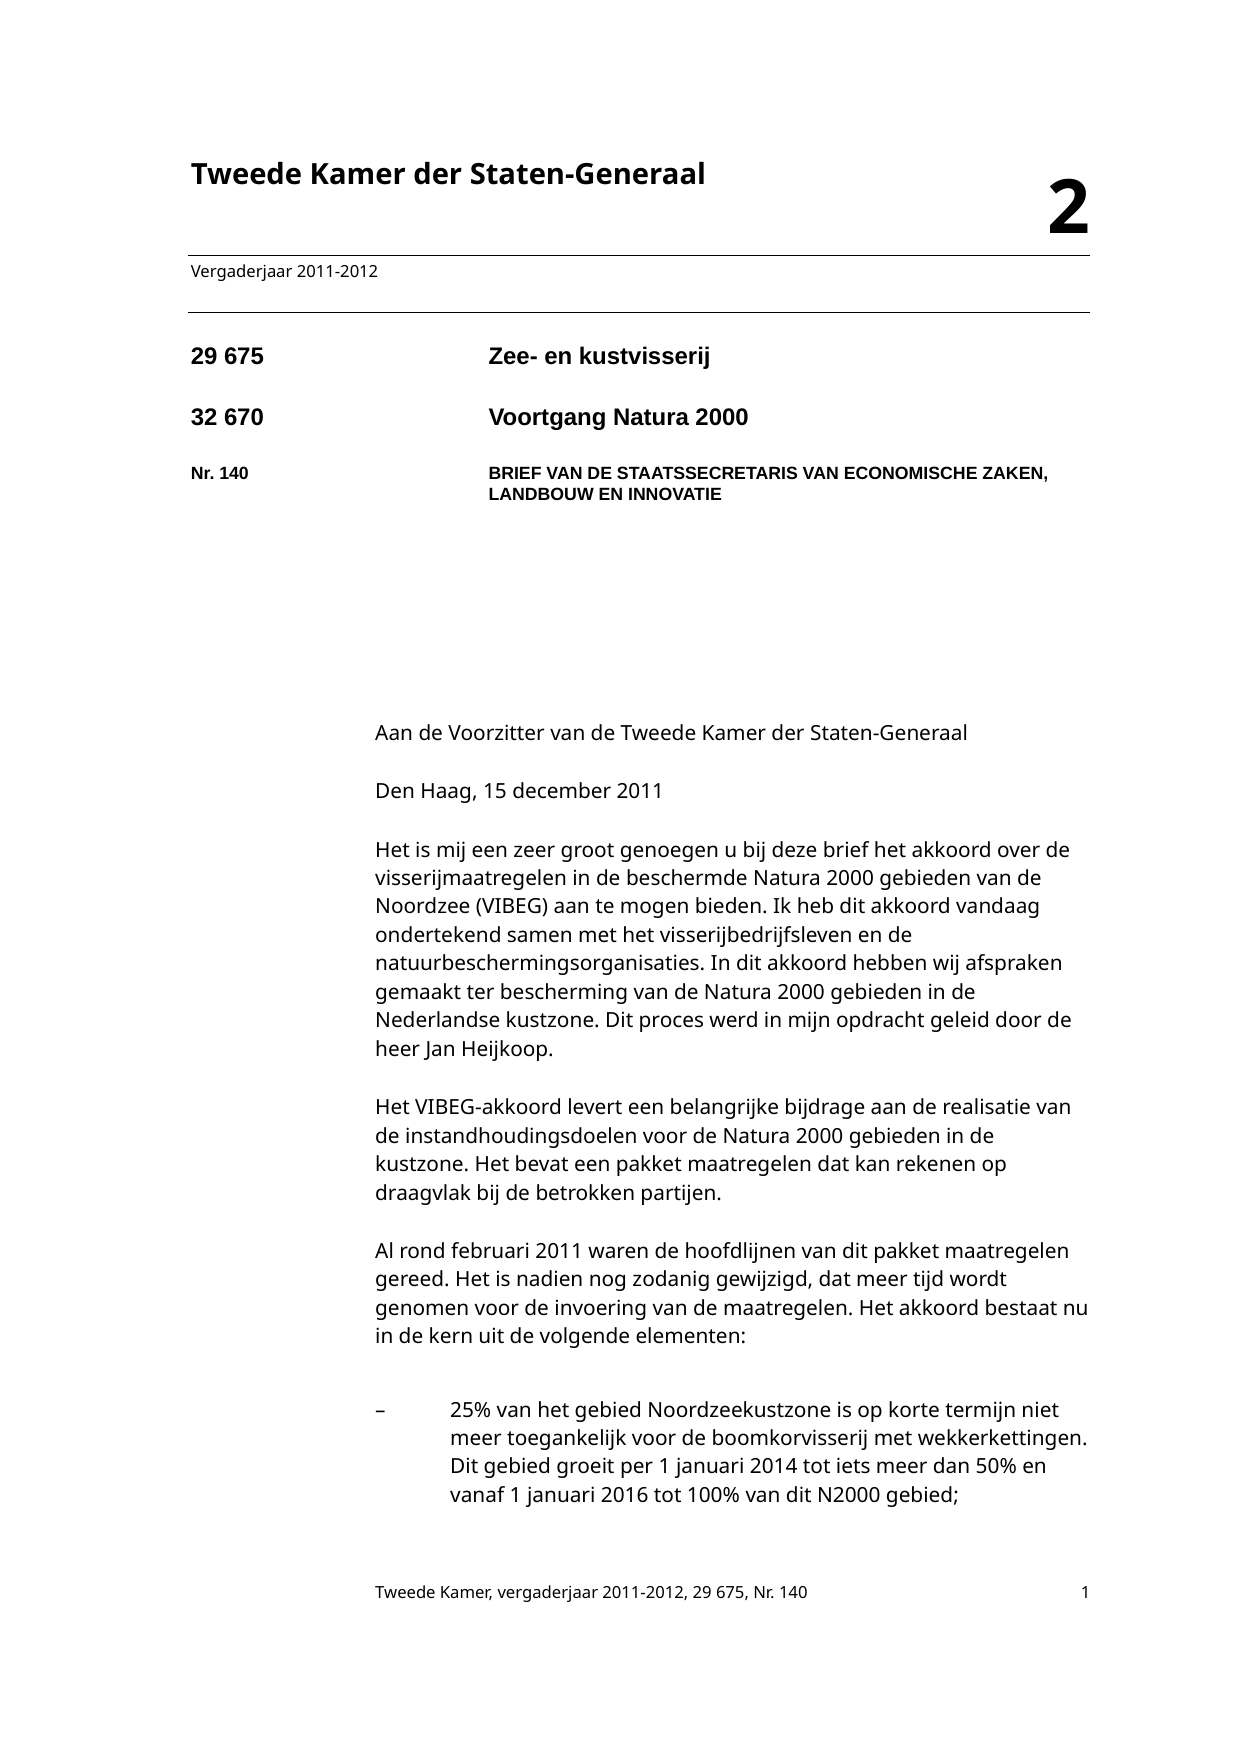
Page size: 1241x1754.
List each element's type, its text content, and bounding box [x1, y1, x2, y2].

table_header 2 [910, 150, 1090, 255]
table_cell 32 670 [188, 399, 485, 460]
table_cell Voortgang Natura 2000 [485, 399, 1090, 460]
text Al rond februari 2011 waren de hoofdlijnen van dit pakket maatregelen gereed. Het is nadien nog zodanig gewijzigd, dat meer tijd wordt genomen voor de invoering van de maatregelen. Het akkoord bestaat nu in de kern uit de volgende elementen: [375, 1236, 1090, 1350]
table_header Tweede Kamer der Staten-Generaal [188, 150, 909, 255]
table_cell Zee- en kustvisserij [485, 339, 1090, 399]
table_cell [188, 313, 485, 339]
text Aan de Voorzitter van de Tweede Kamer der Staten-Generaal [375, 718, 1090, 746]
text Het is mij een zeer groot genoegen u bij deze brief het akkoord over de visserijmaatregelen in de beschermde Natura 2000 gebieden van de Noordzee (VIBEG) aan te mogen bieden. Ik heb dit akkoord vandaag ondertekend samen met het visserijbedrijfsleven en de natuurbeschermingsorganisaties. In dit akkoord hebben wij afspraken gemaakt ter bescherming van de Natura 2000 gebieden in de Nederlandse kustzone. Dit proces werd in mijn opdracht geleid door de heer Jan Heijkoop. [375, 835, 1090, 1062]
table_cell BRIEF VAN DE STAATSSECRETARIS VAN ECONOMISCHE ZAKEN, LANDBOUW EN INNOVATIE [485, 460, 1090, 599]
text Den Haag, 15 december 2011 [375, 776, 1090, 805]
table_cell Vergaderjaar 2011-2012 [188, 256, 485, 312]
table_cell Nr. 140 [188, 460, 485, 599]
list 25% van het gebied Noordzeekustzone is op korte termijn niet meer toegankelijk voor de boomkorvisserij met wekkerkettingen. Dit gebied groeit per 1 januari 2014 tot iets meer dan 50% en vanaf 1 januari 2016 tot 100% van dit N2000 gebied; [375, 1395, 1090, 1508]
table_cell [485, 313, 1090, 339]
table_cell [485, 256, 1090, 312]
table_cell 29 675 [188, 339, 485, 399]
text Het VIBEG-akkoord levert een belangrijke bijdrage aan de realisatie van de instandhoudingsdoelen voor de Natura 2000 gebieden in de kustzone. Het bevat een pakket maatregelen dat kan rekenen op draagvlak bij de betrokken partijen. [375, 1092, 1090, 1206]
